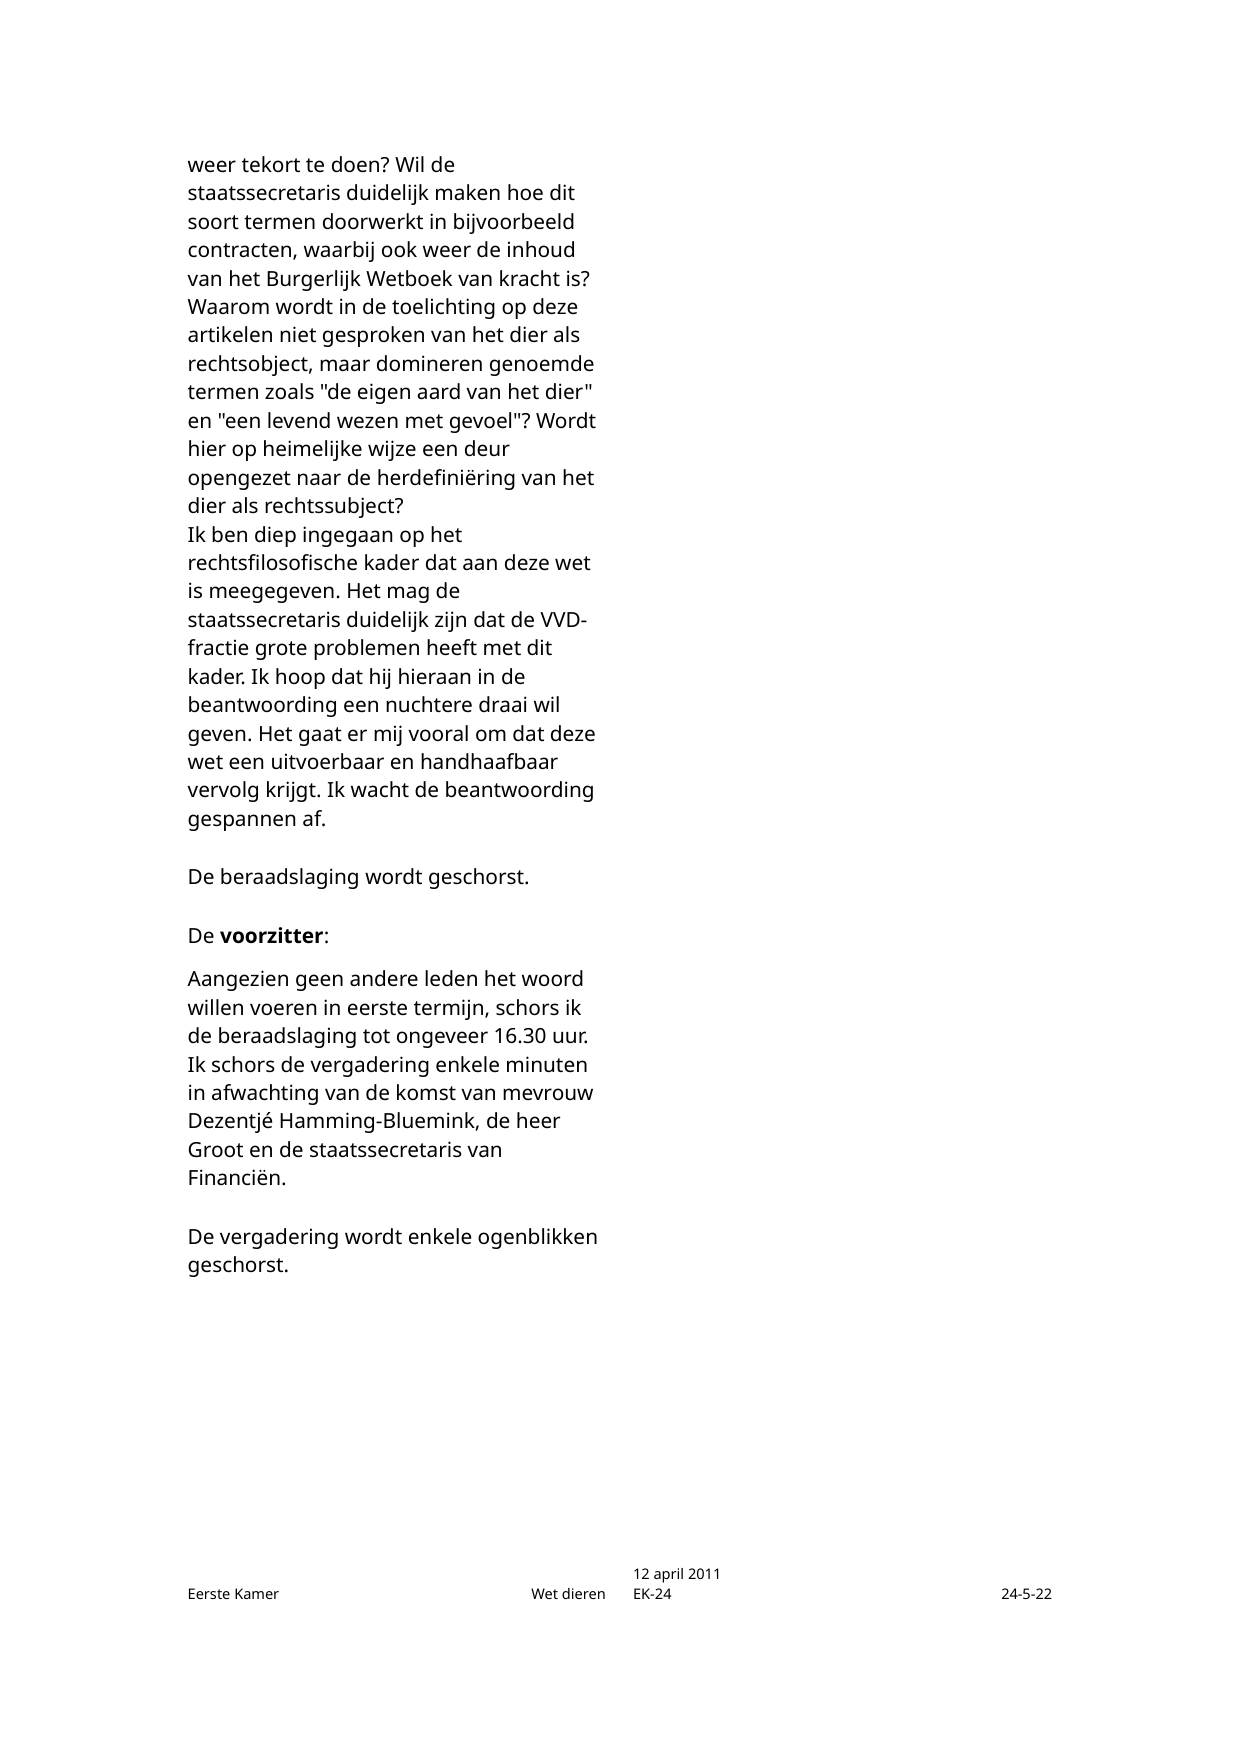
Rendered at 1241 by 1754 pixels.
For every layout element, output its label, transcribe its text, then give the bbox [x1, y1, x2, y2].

text Ik ben diep ingegaan op het rechtsfilosofische kader dat aan deze wet is meegegeven. Het mag de staatssecretaris duidelijk zijn dat de VVD-fractie grote problemen heeft met dit kader. Ik hoop dat hij hieraan in de beantwoording een nuchtere draai wil geven. Het gaat er mij vooral om dat deze wet een uitvoerbaar en handhaafbaar vervolg krijgt. Ik wacht de beantwoording gespannen af. [187, 520, 605, 832]
text weer tekort te doen? Wil de staatssecretaris duidelijk maken hoe dit soort termen doorwerkt in bijvoorbeeld contracten, waarbij ook weer de inhoud van het Burgerlijk Wetboek van kracht is? Waarom wordt in de toelichting op deze artikelen niet gesproken van het dier als rechtsobject, maar domineren genoemde termen zoals "de eigen aard van het dier" en "een levend wezen met gevoel"? Wordt hier op heimelijke wijze een deur opengezet naar de herdefiniëring van het dier als rechtssubject? [187, 150, 605, 520]
text De voorzitter: [187, 921, 605, 949]
text De beraadslaging wordt geschorst. [187, 862, 605, 891]
text Aangezien geen andere leden het woord willen voeren in eerste termijn, schors ik de beraadslaging tot ongeveer 16.30 uur. [187, 964, 605, 1050]
text De vergadering wordt enkele ogenblikken geschorst. [187, 1222, 605, 1279]
text Ik schors de vergadering enkele minuten in afwachting van de komst van mevrouw Dezentjé Hamming-Bluemink, de heer Groot en de staatssecretaris van Financiën. [187, 1050, 605, 1192]
